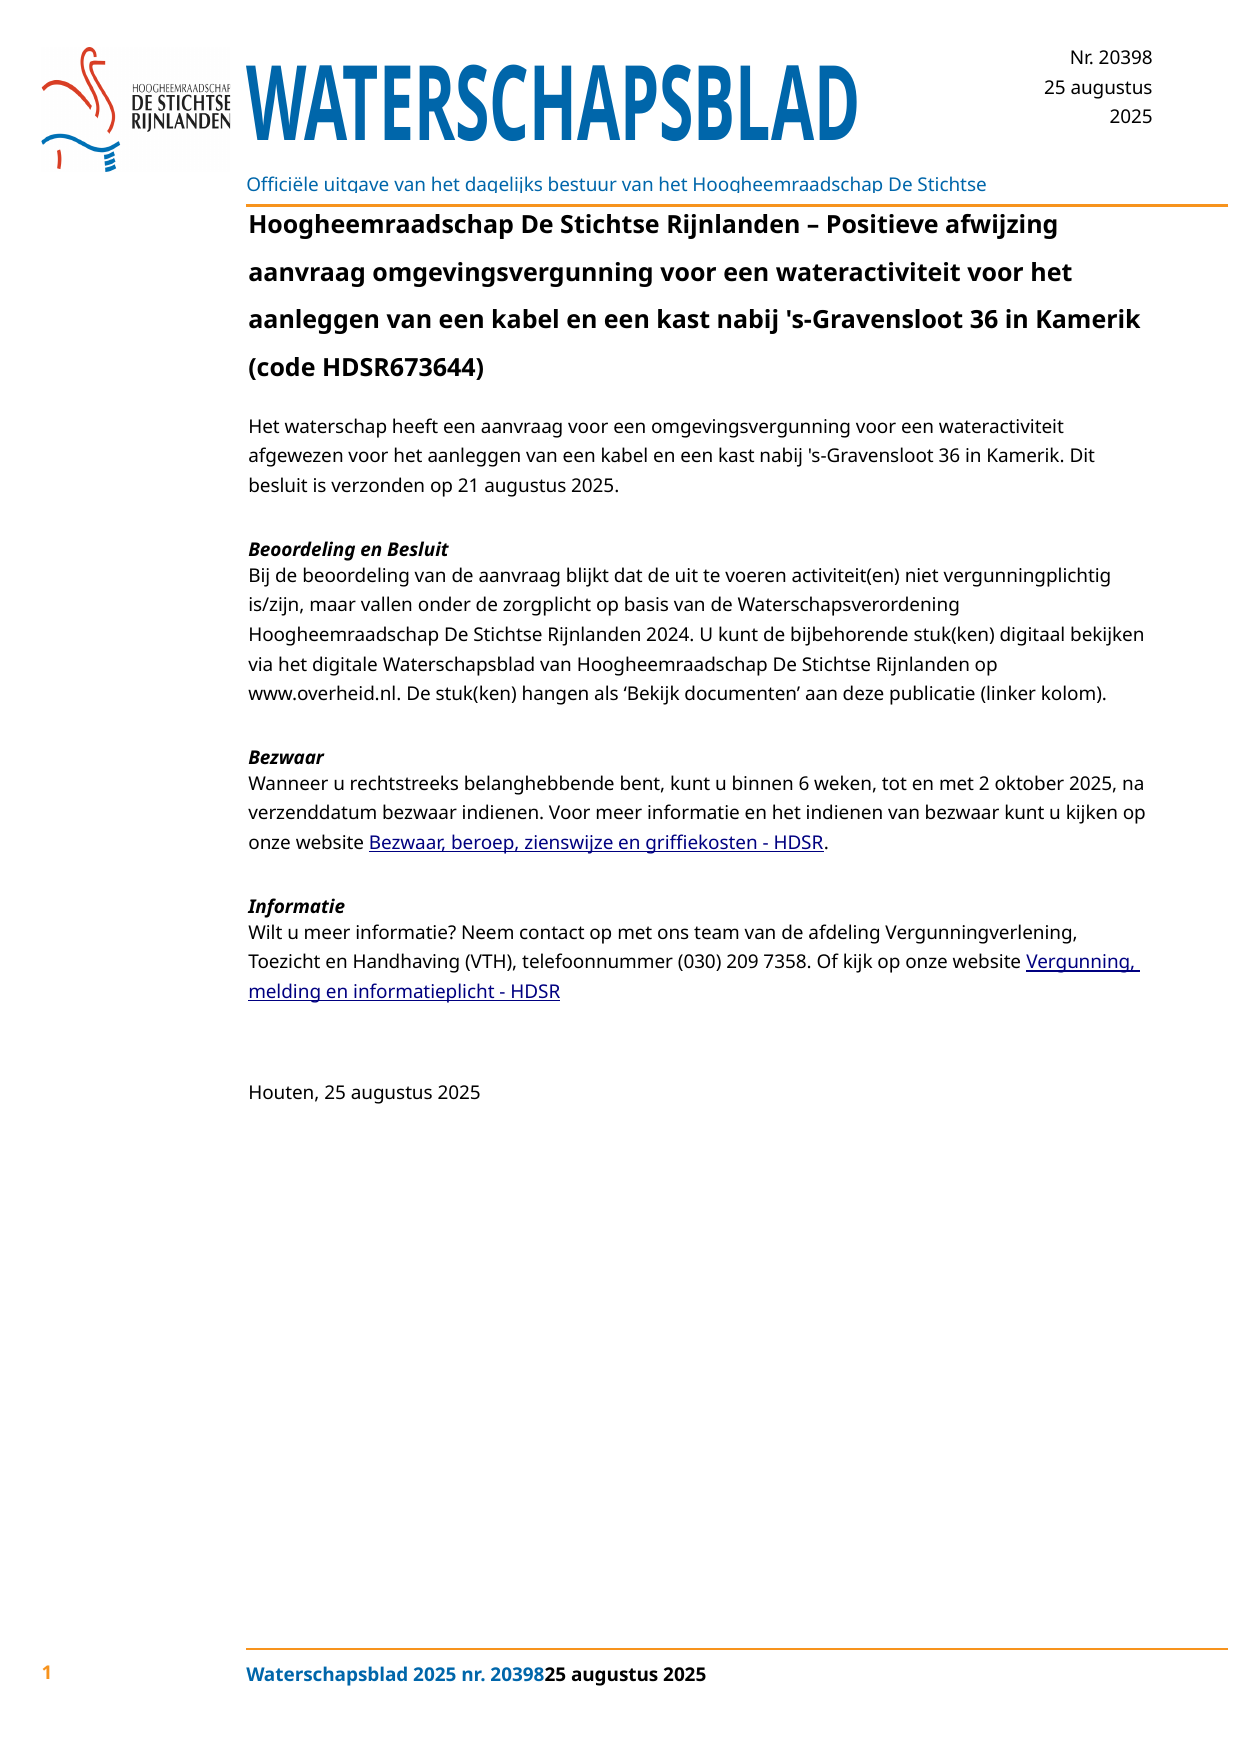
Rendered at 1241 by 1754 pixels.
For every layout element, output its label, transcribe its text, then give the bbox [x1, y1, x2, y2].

text Houten, 25 augustus 2025 [248, 1079, 1152, 1104]
text Informatie [248, 893, 1152, 919]
picture [41, 47, 231, 172]
text Hoogheemraadschap De Stichtse Rijnlanden – Positieve afwijzing aanvraag omgevingsvergunning voor een wateractiviteit voor het aanleggen van een kabel en een kast nabij 's-Gravensloot 36 in Kamerik (code HDSR673644) [248, 207, 1152, 384]
text Wanneer u rechtstreeks belanghebbende bent, kunt u binnen 6 weken, tot en met 2 oktober 2025, na verzenddatum bezwaar indienen. Voor meer informatie en het indienen van bezwaar kunt u kijken op onze website Bezwaar, beroep, zienswijze en griffiekosten - HDSR. [248, 770, 1152, 855]
text Bezwaar [248, 744, 1152, 770]
text Wilt u meer informatie? Neem contact op met ons team van de afdeling Vergunningverlening, Toezicht en Handhaving (VTH), telefoonnummer (030) 209 7358. Of kijk op onze website Vergunning, melding en informatieplicht - HDSR [248, 919, 1152, 1004]
text Bij de beoordeling van de aanvraag blijkt dat de uit te voeren activiteit(en) niet vergunningplichtig is/zijn, maar vallen onder de zorgplicht op basis van de Waterschapsverordening Hoogheemraadschap De Stichtse Rijnlanden 2024. U kunt de bijbehorende stuk(ken) digitaal bekijken via het digitale Waterschapsblad van Hoogheemraadschap De Stichtse Rijnlanden op www.overheid.nl. De stuk(ken) hangen als ‘Bekijk documenten’ aan deze publicatie (linker kolom). [248, 562, 1152, 706]
text Het waterschap heeft een aanvraag voor een omgevingsvergunning voor een wateractiviteit afgewezen voor het aanleggen van een kabel en een kast nabij 's-Gravensloot 36 in Kamerik. Dit besluit is verzonden op 21 augustus 2025. [248, 413, 1152, 498]
text Beoordeling en Besluit [248, 536, 1152, 562]
